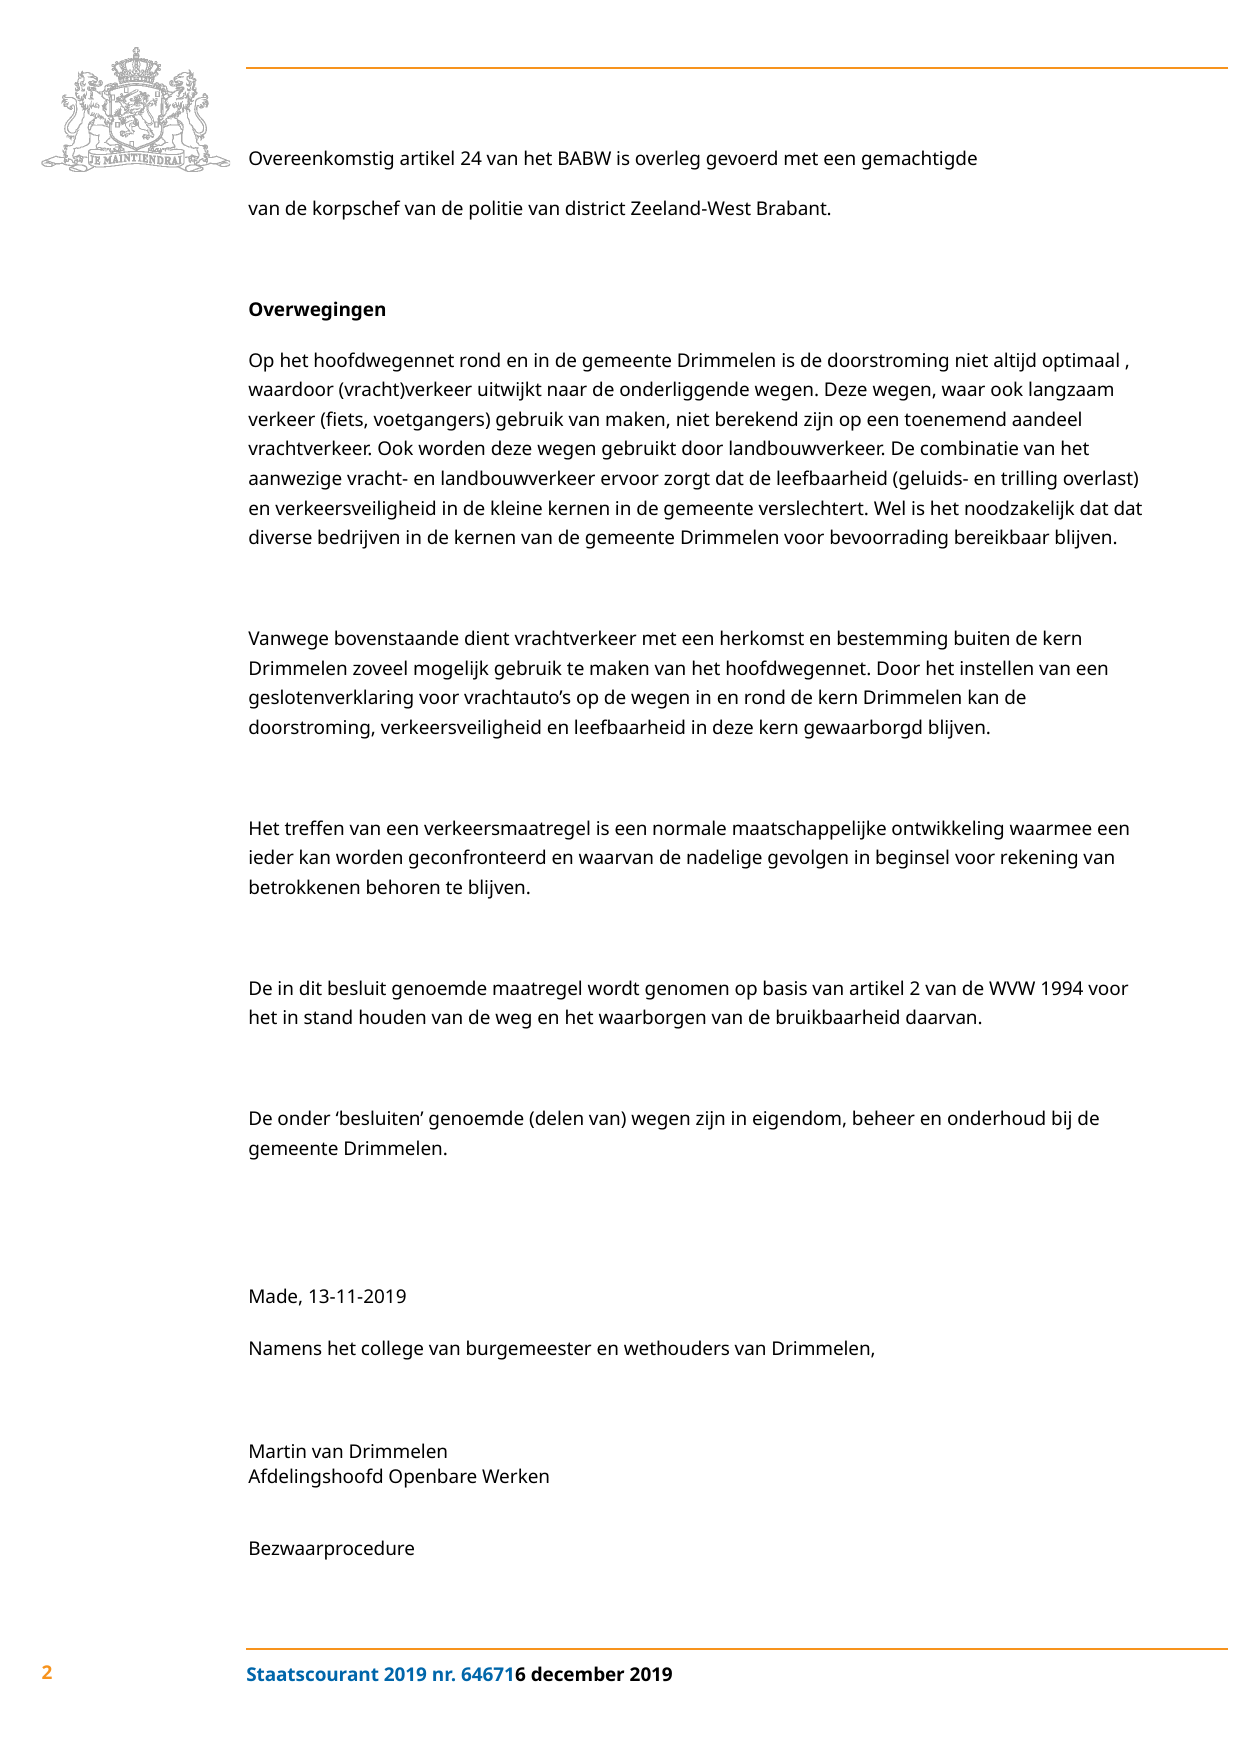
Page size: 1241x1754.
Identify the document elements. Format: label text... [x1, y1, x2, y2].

text Overeenkomstig artikel 24 van het BABW is overleg gevoerd met een gemachtigde [248, 145, 1152, 171]
text Namens het college van burgemeester en wethouders van Drimmelen, [248, 1335, 1152, 1361]
text Overwegingen [248, 296, 1152, 322]
picture [41, 47, 231, 172]
text De in dit besluit genoemde maatregel wordt genomen op basis van artikel 2 van de WVW 1994 voor het in stand houden van de weg en het waarborgen van de bruikbaarheid daarvan. [248, 975, 1152, 1030]
text Martin van Drimmelen [248, 1438, 1152, 1463]
text Op het hoofdwegennet rond en in de gemeente Drimmelen is de doorstroming niet altijd optimaal , waardoor (vracht)verkeer uitwijkt naar de onderliggende wegen. Deze wegen, waar ook langzaam verkeer (fiets, voetgangers) gebruik van maken, niet berekend zijn op een toenemend aandeel vrachtverkeer. Ook worden deze wegen gebruikt door landbouwverkeer. De combinatie van het aanwezige vracht- en landbouwverkeer ervoor zorgt dat de leefbaarheid (geluids- en trilling overlast) en verkeersveiligheid in de kleine kernen in de gemeente verslechtert. Wel is het noodzakelijk dat dat diverse bedrijven in de kernen van de gemeente Drimmelen voor bevoorrading bereikbaar blijven. [248, 347, 1152, 550]
text Vanwege bovenstaande dient vrachtverkeer met een herkomst en bestemming buiten de kern Drimmelen zoveel mogelijk gebruik te maken van het hoofdwegennet. Door het instellen van een geslotenverklaring voor vrachtauto’s op de wegen in en rond de kern Drimmelen kan de doorstroming, verkeersveiligheid en leefbaarheid in deze kern gewaarborgd blijven. [248, 625, 1152, 740]
text Afdelingshoofd Openbare Werken [248, 1463, 1152, 1489]
text van de korpschef van de politie van district Zeeland-West Brabant. [248, 196, 1152, 221]
text Het treffen van een verkeersmaatregel is een normale maatschappelijke ontwikkeling waarmee een ieder kan worden geconfronteerd en waarvan de nadelige gevolgen in beginsel voor rekening van betrokkenen behoren te blijven. [248, 815, 1152, 900]
text De onder ‘besluiten’ genoemde (delen van) wegen zijn in eigendom, beheer en onderhoud bij de gemeente Drimmelen. [248, 1105, 1152, 1161]
text Bezwaarprocedure [248, 1540, 1152, 1559]
text Made, 13-11-2019 [248, 1283, 1152, 1309]
